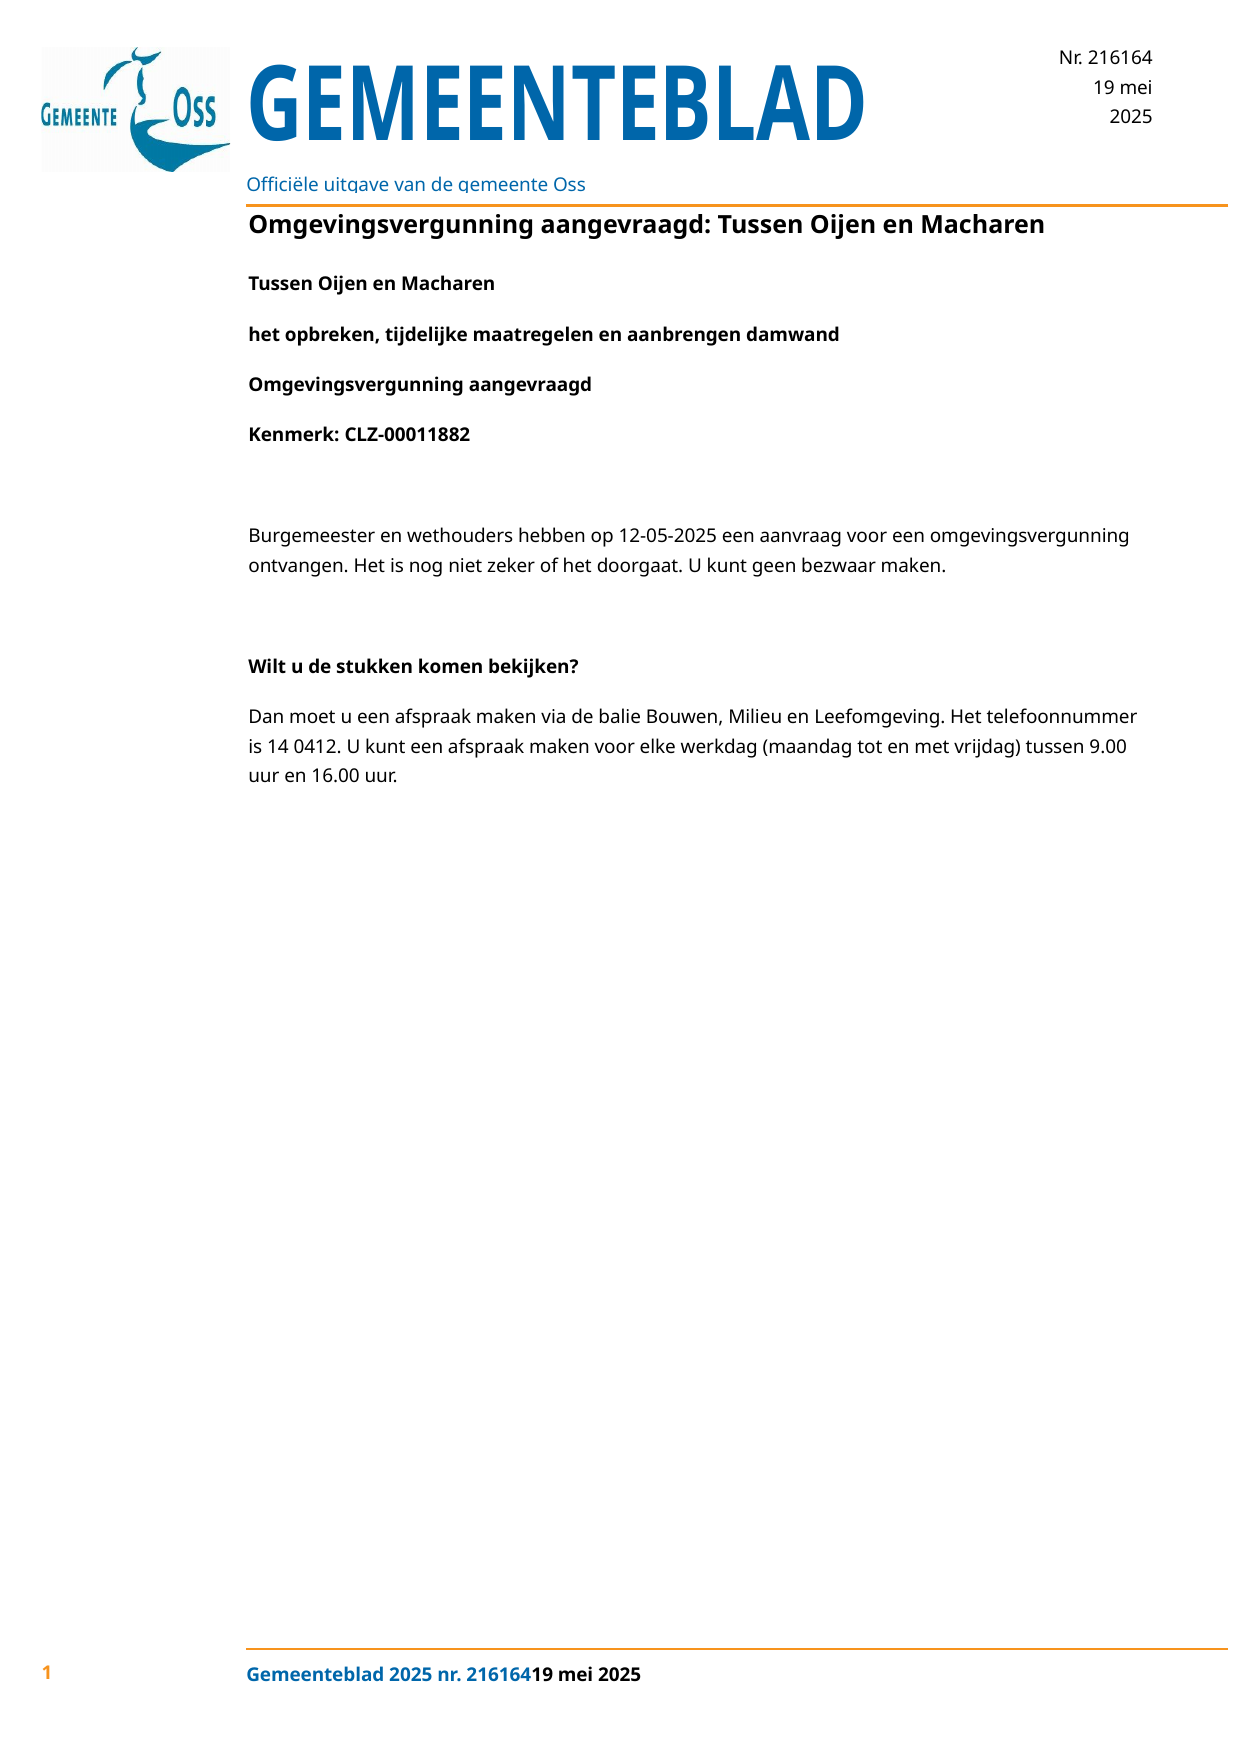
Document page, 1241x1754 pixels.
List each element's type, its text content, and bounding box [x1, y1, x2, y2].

text Burgemeester en wethouders hebben op 12-05-2025 een aanvraag voor een omgevingsvergunning ontvangen. Het is nog niet zeker of het doorgaat. U kunt geen bezwaar maken. [248, 522, 1152, 578]
text Omgevingsvergunning aangevraagd [248, 371, 1152, 397]
text Wilt u de stukken komen bekijken? [248, 653, 1152, 678]
text Dan moet u een afspraak maken via de balie Bouwen, Milieu en Leefomgeving. Het telefoonnummer is 14 0412. U kunt een afspraak maken voor elke werkdag (maandag tot en met vrijdag) tussen 9.00 uur en 16.00 uur. [248, 703, 1152, 788]
text Kenmerk: CLZ-00011882 [248, 422, 1152, 447]
text Tussen Oijen en Macharen [248, 270, 1152, 296]
text Omgevingsvergunning aangevraagd: Tussen Oijen en Macharen [248, 207, 1152, 241]
picture [41, 47, 231, 172]
text het opbreken, tijdelijke maatregelen en aanbrengen damwand [248, 321, 1152, 346]
